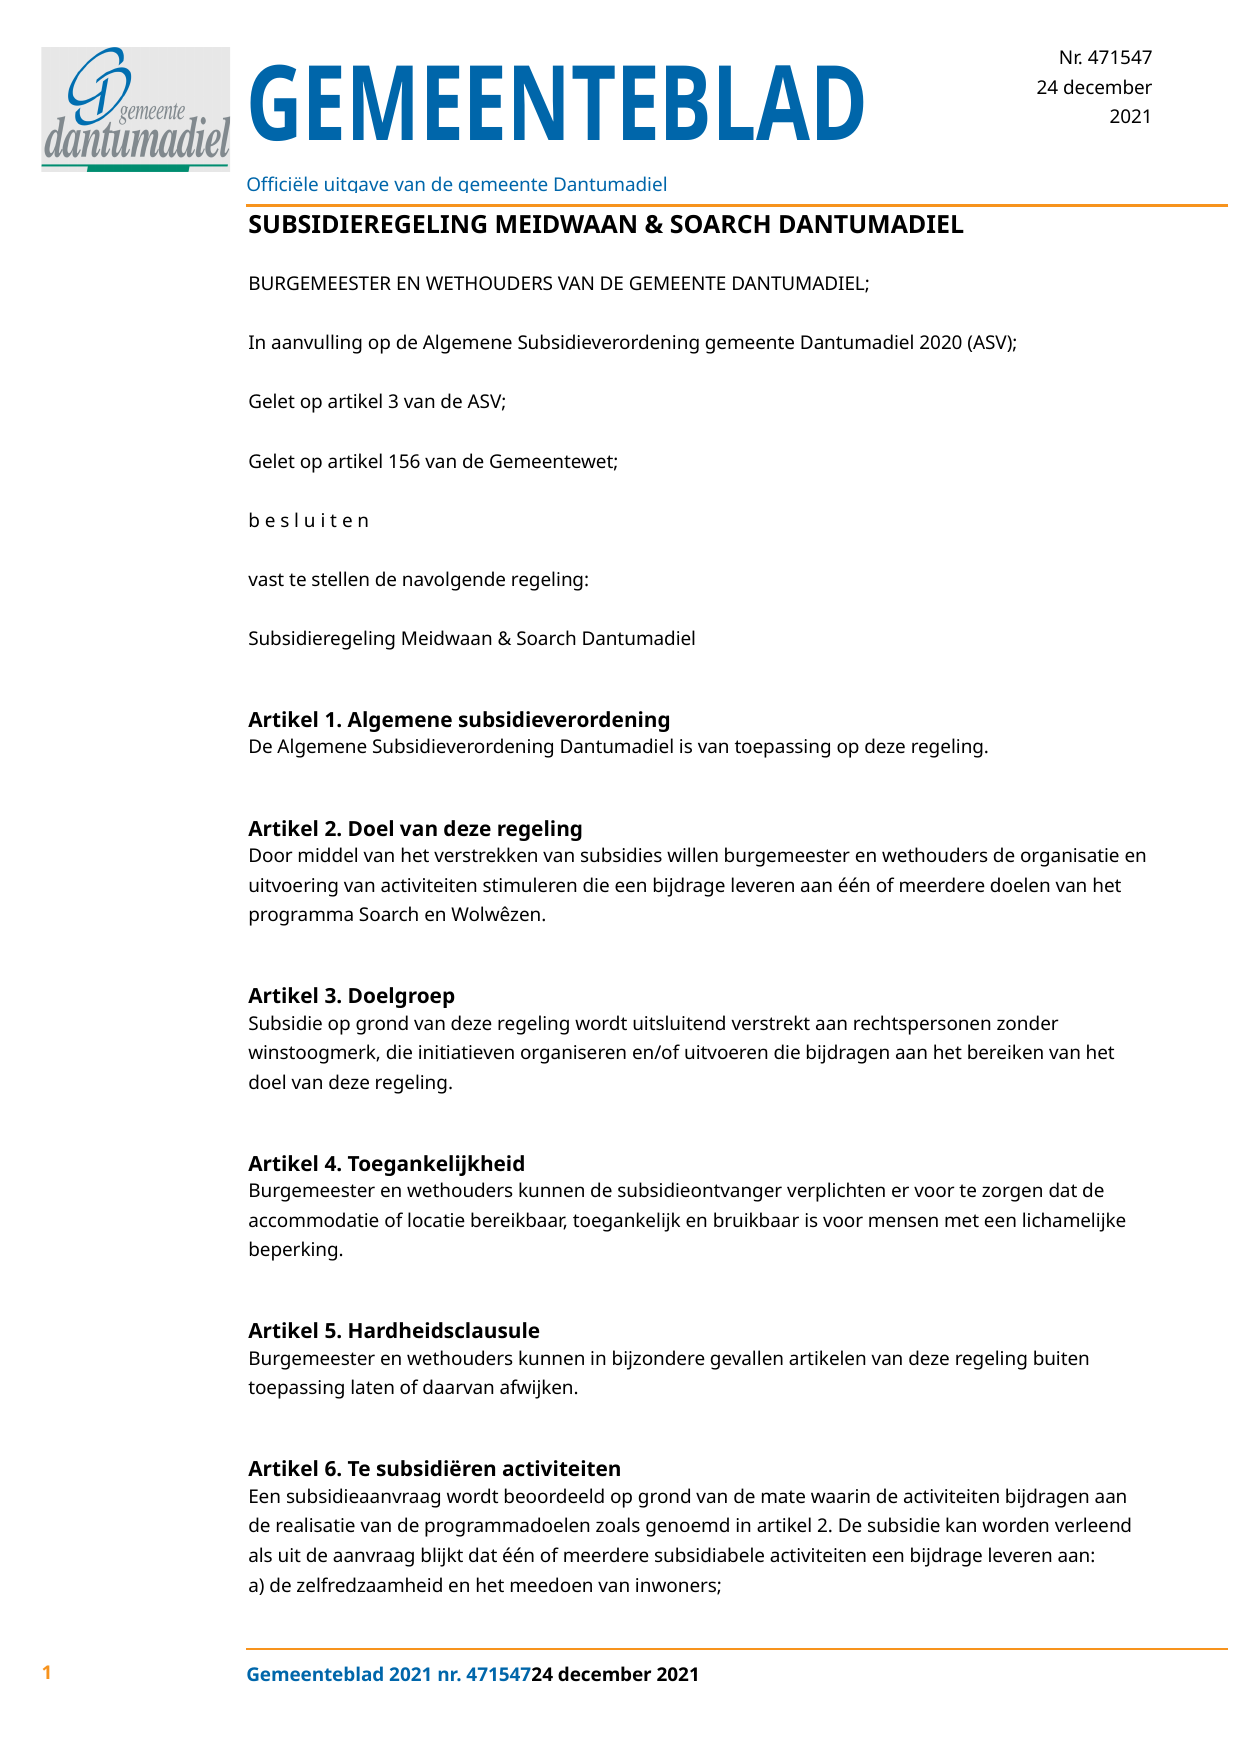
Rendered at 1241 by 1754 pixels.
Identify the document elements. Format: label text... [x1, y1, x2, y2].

text Door middel van het verstrekken van subsidies willen burgemeester en wethouders de organisatie en uitvoering van activiteiten stimuleren die een bijdrage leveren aan één of meerdere doelen van het programma Soarch en Wolwêzen. [248, 842, 1152, 927]
text Artikel 5. Hardheidsclausule [248, 1317, 1152, 1345]
text Artikel 2. Doel van deze regeling [248, 814, 1152, 842]
text Een subsidieaanvraag wordt beoordeeld op grond van de mate waarin de activiteiten bijdragen aan de realisatie van de programmadoelen zoals genoemd in artikel 2. De subsidie kan worden verleend als uit de aanvraag blijkt dat één of meerdere subsidiabele activiteiten een bijdrage leveren aan: [248, 1483, 1152, 1568]
text Artikel 6. Te subsidiëren activiteiten [248, 1454, 1152, 1483]
text Gelet op artikel 3 van de ASV; [248, 389, 1152, 414]
text b e s l u i t e n [248, 507, 1152, 533]
text Artikel 3. Doelgroep [248, 981, 1152, 1010]
text Artikel 1. Algemene subsidieverordening [248, 705, 1152, 734]
text In aanvulling op de Algemene Subsidieverordening gemeente Dantumadiel 2020 (ASV); [248, 329, 1152, 355]
text Subsidie op grond van deze regeling wordt uitsluitend verstrekt aan rechtspersonen zonder winstoogmerk, die initiatieven organiseren en/of uitvoeren die bijdragen aan het bereiken van het doel van deze regeling. [248, 1010, 1152, 1095]
picture [41, 47, 231, 172]
text Burgemeester en wethouders kunnen in bijzondere gevallen artikelen van deze regeling buiten toepassing laten of daarvan afwijken. [248, 1345, 1152, 1400]
text BURGEMEESTER EN WETHOUDERS VAN DE GEMEENTE DANTUMADIEL; [248, 270, 1152, 296]
text Gelet op artikel 156 van de Gemeentewet; [248, 448, 1152, 473]
text Subsidieregeling Meidwaan & Soarch Dantumadiel [248, 625, 1152, 651]
text Artikel 4. Toegankelijkheid [248, 1149, 1152, 1177]
text SUBSIDIEREGELING MEIDWAAN & SOARCH DANTUMADIEL [248, 207, 1152, 241]
text vast te stellen de navolgende regeling: [248, 566, 1152, 592]
text De Algemene Subsidieverordening Dantumadiel is van toepassing op deze regeling. [248, 734, 1152, 759]
text Burgemeester en wethouders kunnen de subsidieontvanger verplichten er voor te zorgen dat de accommodatie of locatie bereikbaar, toegankelijk en bruikbaar is voor mensen met een lichamelijke beperking. [248, 1177, 1152, 1262]
text a) de zelfredzaamheid en het meedoen van inwoners; [248, 1572, 1152, 1597]
